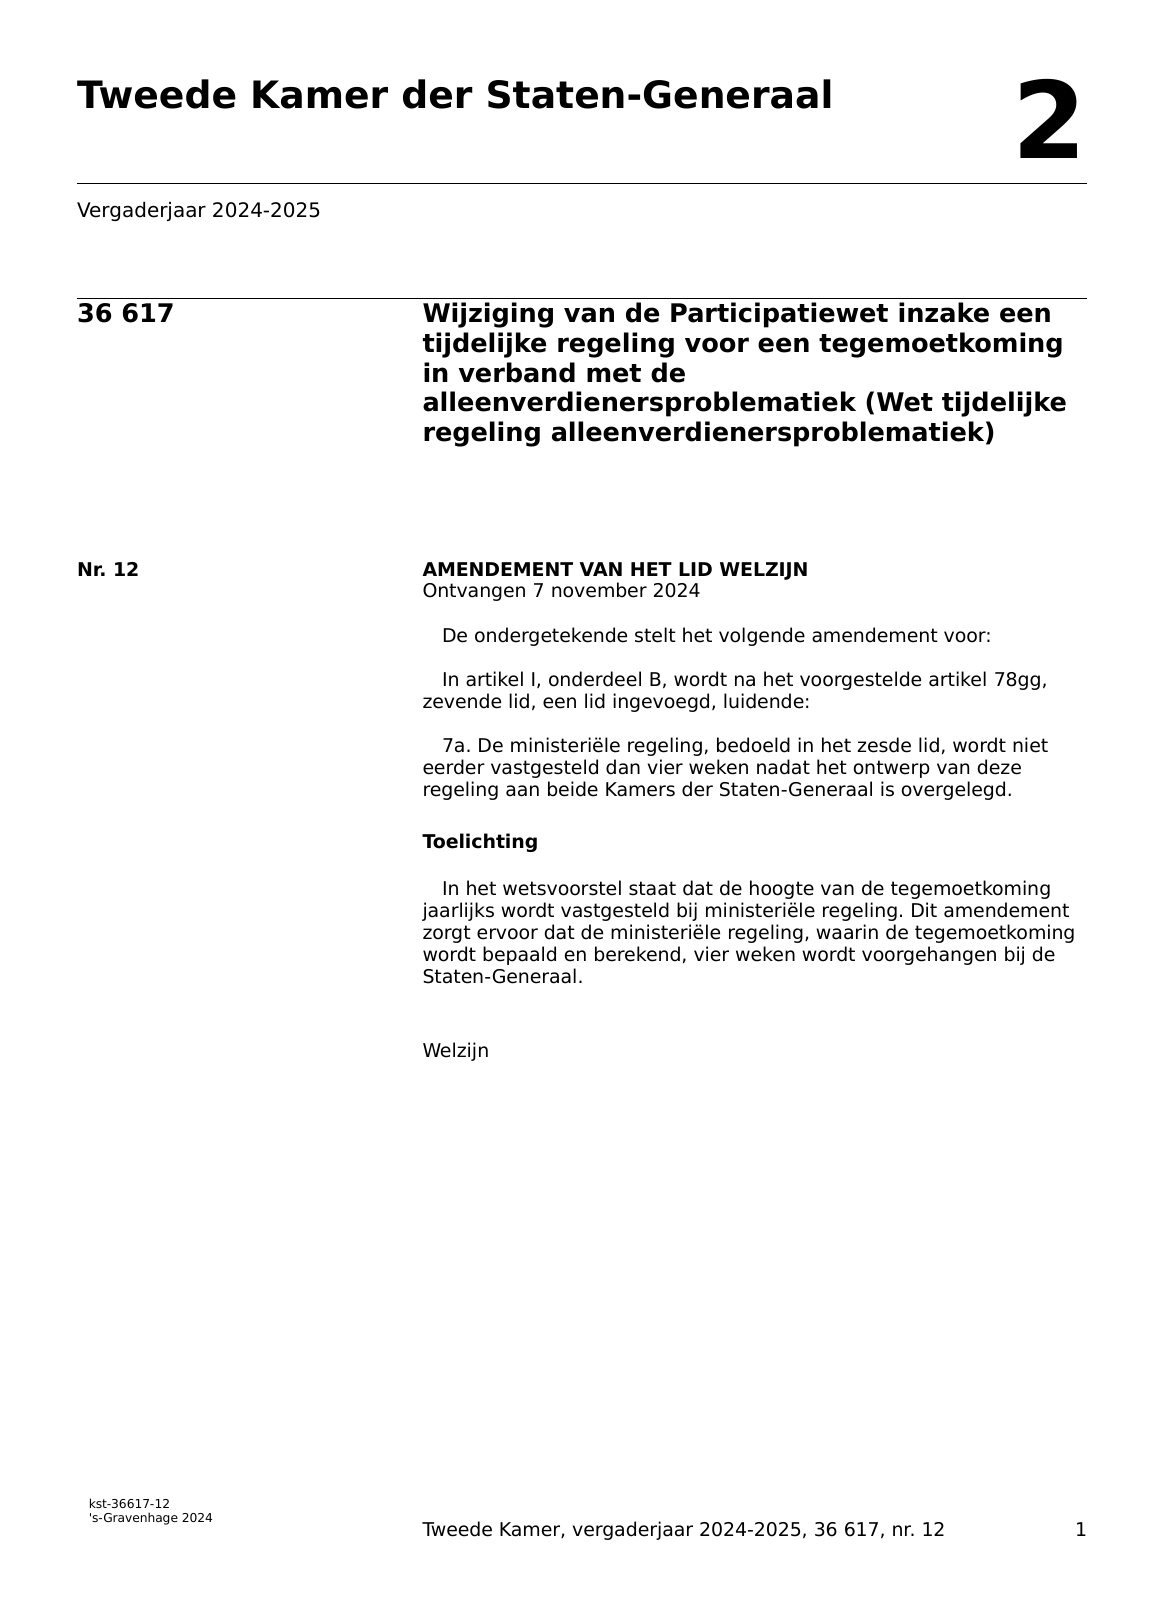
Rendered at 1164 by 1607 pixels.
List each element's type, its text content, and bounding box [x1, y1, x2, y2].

table_cell Vergaderjaar 2024-2025 [77, 184, 1087, 298]
text 's-Gravenhage 2024 [88, 1511, 323, 1525]
table_header Tweede Kamer der Staten-Generaal [77, 59, 886, 183]
text Ontvangen 7 november 2024 [422, 580, 1087, 602]
text Welzijn [422, 1018, 1087, 1062]
text In het wetsvoorstel staat dat de hoogte van de tegemoetkoming jaarlijks wordt vastgesteld bij ministeriële regeling. Dit amendement zorgt ervoor dat de ministeriële regeling, waarin de tegemoetkoming wordt bepaald en berekend, vier weken wordt voorgehangen bij de Staten-Generaal. [422, 878, 1087, 988]
text 7a. De ministeriële regeling, bedoeld in het zesde lid, wordt niet eerder vastgesteld dan vier weken nadat het ontwerp van deze regeling aan beide Kamers der Staten-Generaal is overgelegd. [422, 735, 1087, 801]
text In artikel I, onderdeel B, wordt na het voorgestelde artikel 78gg, zevende lid, een lid ingevoegd, luidende: [422, 669, 1087, 713]
text kst-36617-12 [88, 1497, 323, 1511]
subtitle 36 617 Wijziging van de Participatiewet inzake een tijdelijke regeling voor een tegemoetkoming in verband met de alleenverdienersproblematiek (Wet tijdelijke regeling alleenverdienersproblematiek) [77, 299, 1087, 447]
table_header 2 [886, 59, 1087, 183]
subtitle Nr. 12 AMENDEMENT VAN HET LID WELZIJN [77, 558, 1087, 580]
subtitle Toelichting [422, 831, 1087, 853]
text De ondergetekende stelt het volgende amendement voor: [422, 624, 1087, 647]
